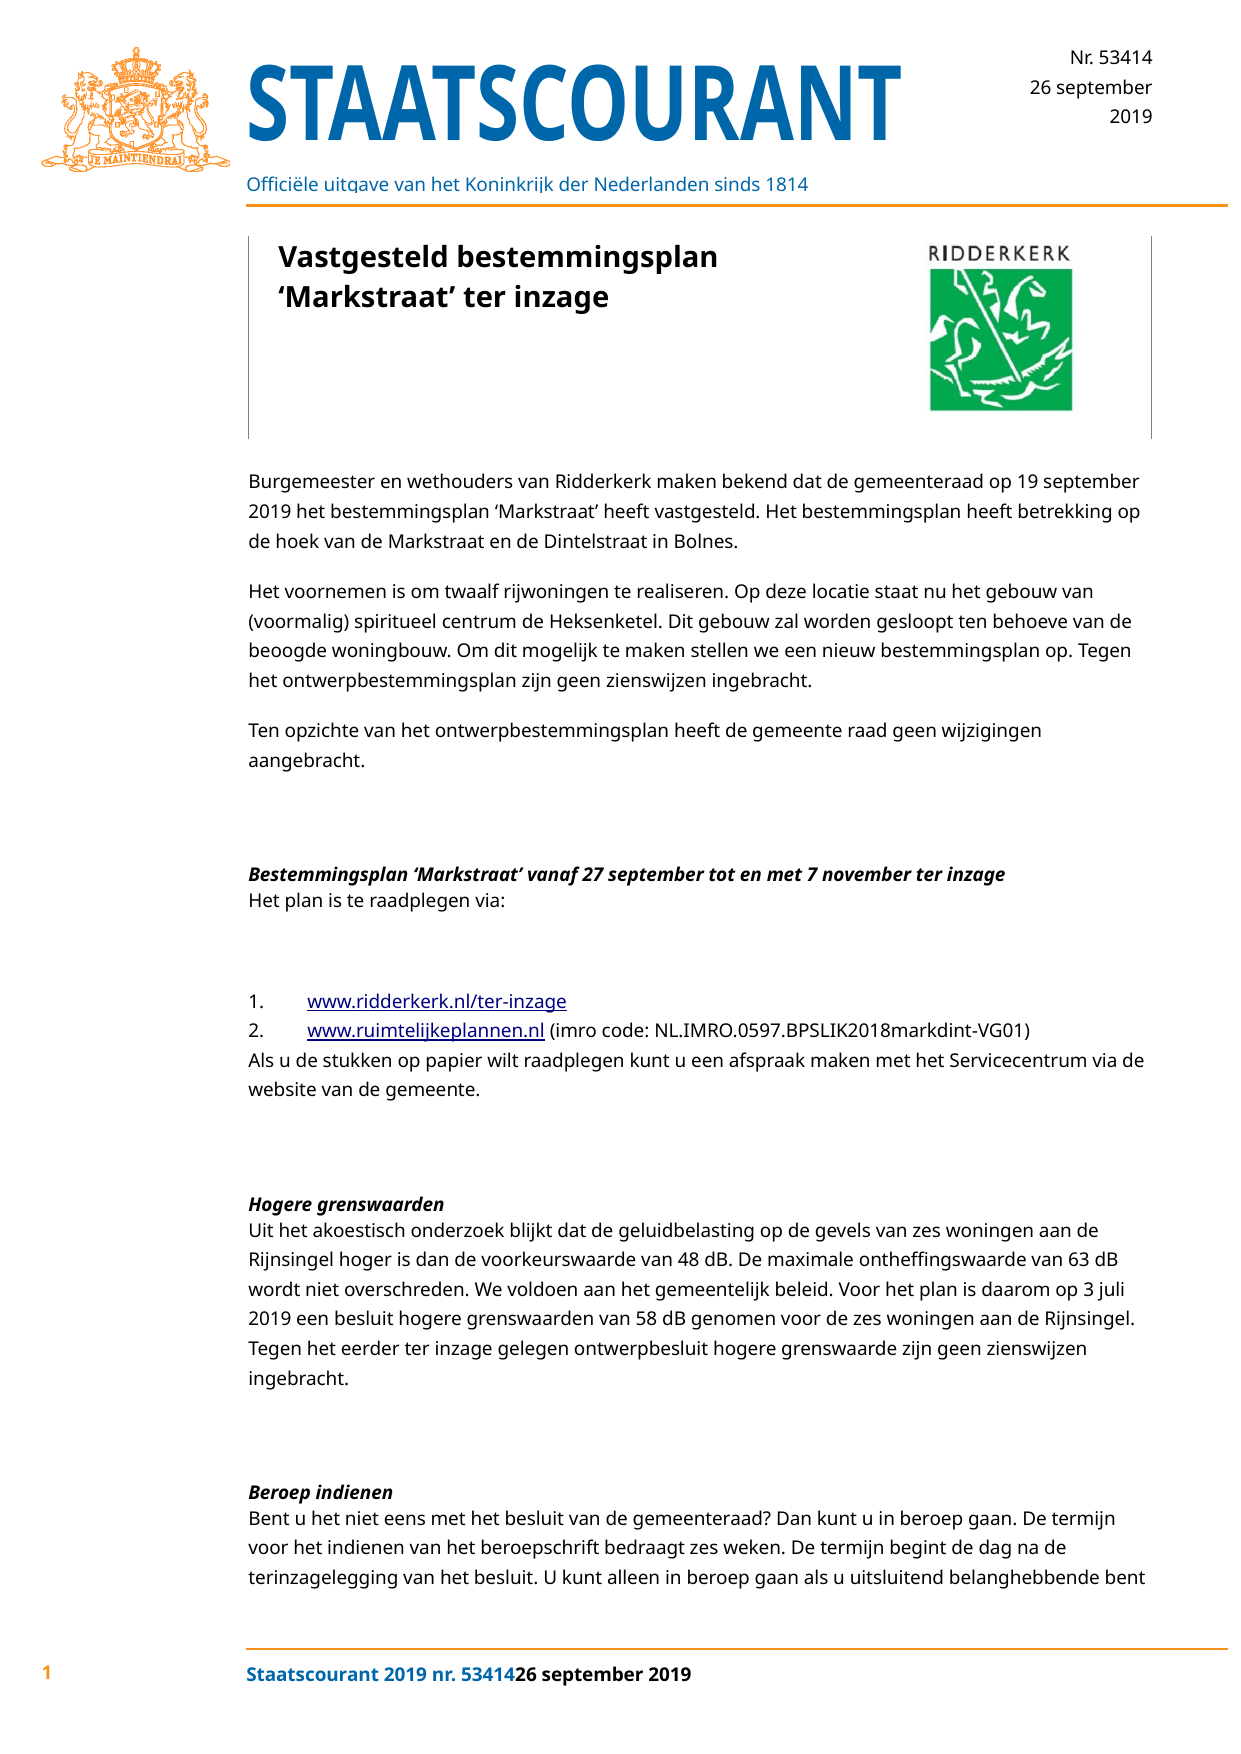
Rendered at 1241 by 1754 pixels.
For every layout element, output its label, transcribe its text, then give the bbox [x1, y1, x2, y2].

table_header [850, 236, 894, 413]
text Ten opzichte van het ontwerpbestemmingsplan heeft de gemeente raad geen wijzigingen aangebracht. [248, 717, 1152, 773]
text Burgemeester en wethouders van Ridderkerk maken bekend dat de gemeenteraad op 19 september 2019 het bestemmingsplan ‘Markstraat’ heeft vastgesteld. Het bestemmingsplan heeft betrekking op de hoek van de Markstraat en de Dintelstraat in Bolnes. [248, 469, 1152, 553]
text Het voornemen is om twaalf rijwoningen te realiseren. Op deze locatie staat nu het gebouw van (voormalig) spiritueel centrum de Heksenketel. Dit gebouw zal worden gesloopt ten behoeve van de beoogde woningbouw. Om dit mogelijk te maken stellen we een nieuw bestemmingsplan op. Tegen het ontwerpbestemmingsplan zijn geen zienswijzen ingebracht. [248, 578, 1152, 693]
text Bestemmingsplan ‘Markstraat’ vanaf 27 september tot en met 7 november ter inzage [248, 861, 1152, 887]
list www.ruimtelijkeplannen.nl (imro code: NL.IMRO.0597.BPSLIK2018markdint‐VG01) [248, 1017, 1152, 1043]
text Uit het akoestisch onderzoek blijkt dat de geluidbelasting op de gevels van zes woningen aan de Rijnsingel hoger is dan de voorkeurswaarde van 48 dB. De maximale ontheffingswaarde van 63 dB wordt niet overschreden. We voldoen aan het gemeentelijk beleid. Voor het plan is daarom op 3 juli 2019 een besluit hogere grenswaarden van 58 dB genomen voor de zes woningen aan de Rijnsingel. Tegen het eerder ter inzage gelegen ontwerpbesluit hogere grenswaarde zijn geen zienswijzen ingebracht. [248, 1217, 1152, 1390]
picture [894, 236, 1108, 414]
text Bent u het niet eens met het besluit van de gemeenteraad? Dan kunt u in beroep gaan. De termijn voor het indienen van het beroepschrift bedraagt zes weken. De termijn begint de dag na de terinzagelegging van het besluit. U kunt alleen in beroep gaan als u uitsluitend belanghebbende bent [248, 1505, 1152, 1590]
table_header Vastgesteld bestemmingsplan ‘Markstraat’ ter inzage [249, 236, 850, 439]
table_header [1108, 236, 1151, 413]
text Hogere grenswaarden [248, 1191, 1152, 1217]
table_header [850, 414, 1151, 439]
text Beroep indienen [248, 1479, 1152, 1505]
text Als u de stukken op papier wilt raadplegen kunt u een afspraak maken met het Servicecentrum via de website van de gemeente. [248, 1047, 1152, 1102]
text Het plan is te raadplegen via: [248, 887, 1152, 913]
picture [41, 47, 231, 172]
list www.ridderkerk.nl/ter-inzage [248, 988, 1152, 1014]
